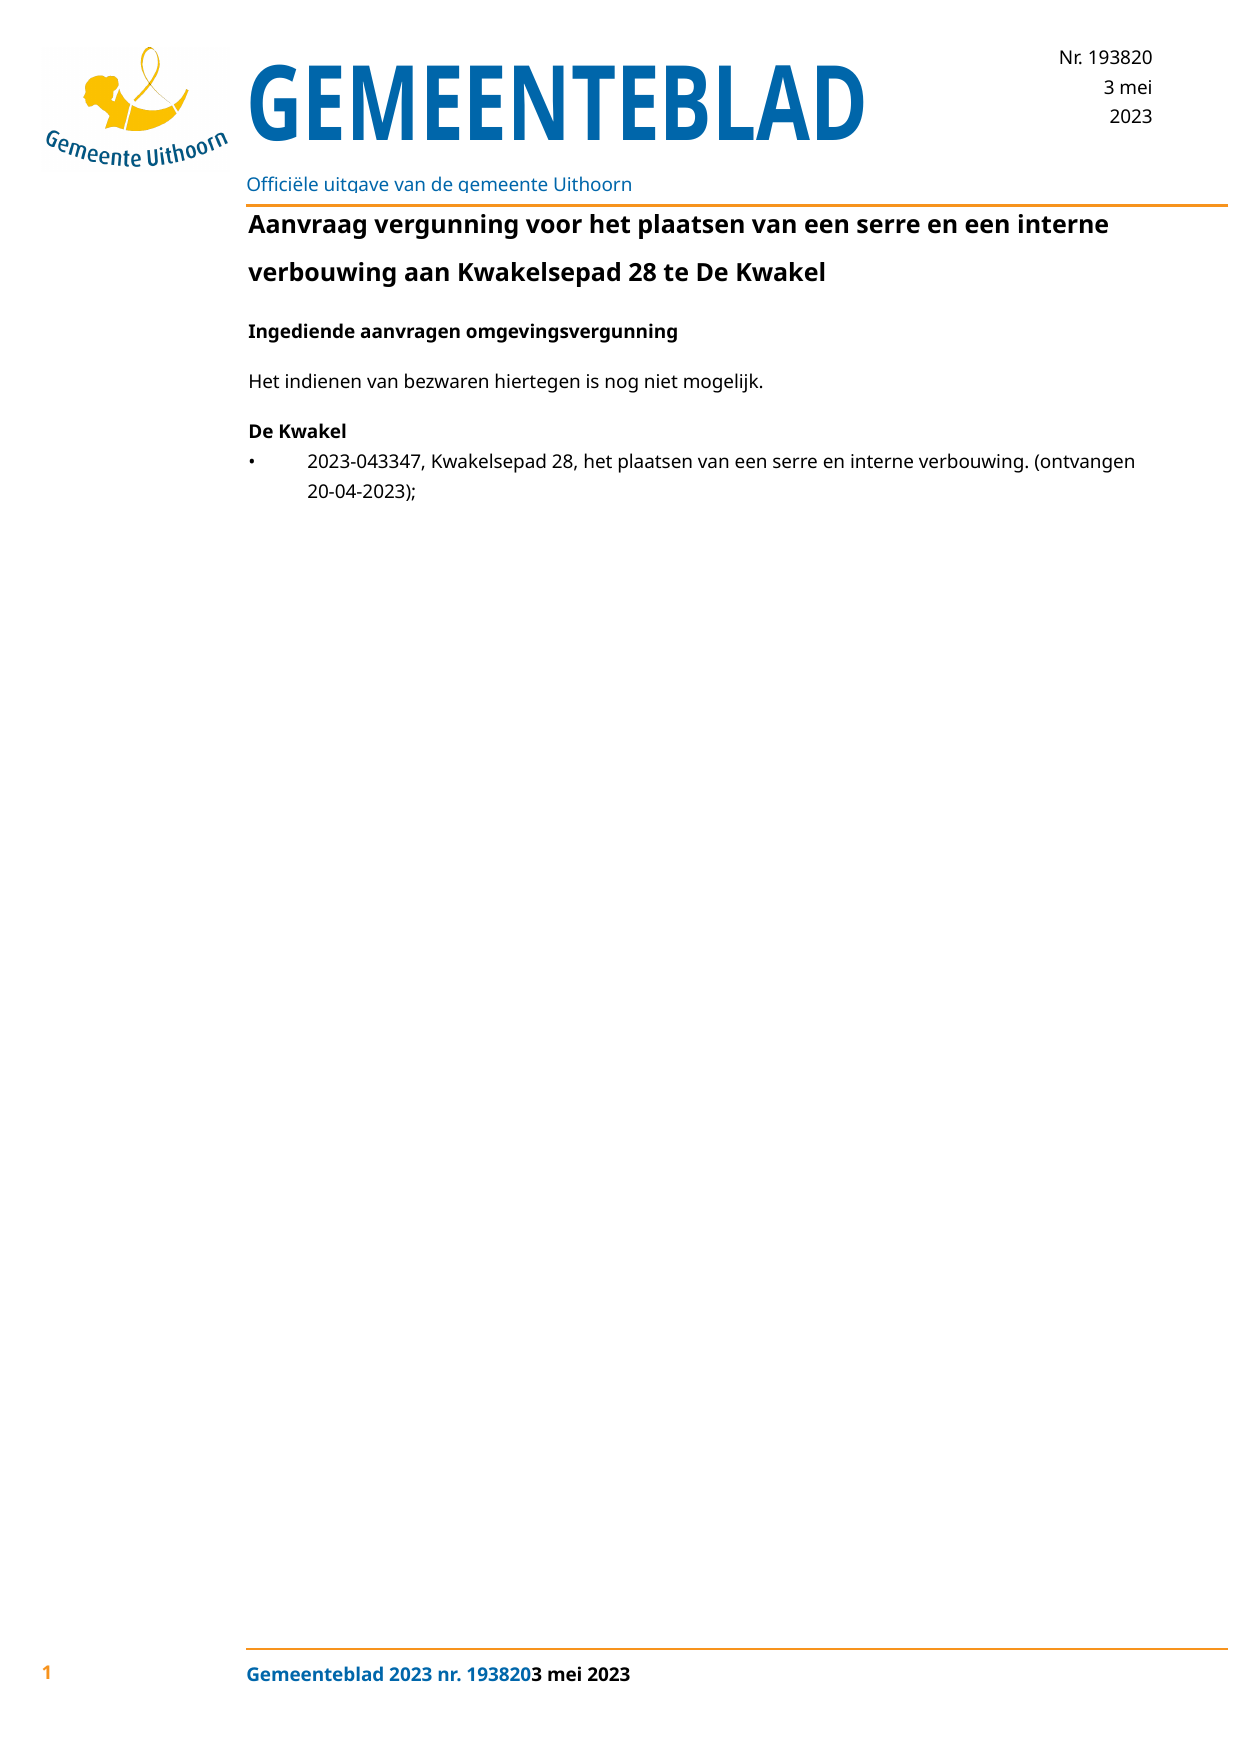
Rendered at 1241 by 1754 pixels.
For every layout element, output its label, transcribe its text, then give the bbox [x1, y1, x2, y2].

text Aanvraag vergunning voor het plaatsen van een serre en een interne verbouwing aan Kwakelsepad 28 te De Kwakel [248, 207, 1152, 288]
picture [41, 47, 231, 172]
list 2023-043347, Kwakelsepad 28, het plaatsen van een serre en interne verbouwing. (ontvangen 20-04-2023); [248, 448, 1152, 504]
text Het indienen van bezwaren hiertegen is nog niet mogelijk. [248, 368, 1152, 394]
text Ingediende aanvragen omgevingsvergunning [248, 318, 1152, 344]
text De Kwakel [248, 419, 1152, 444]
